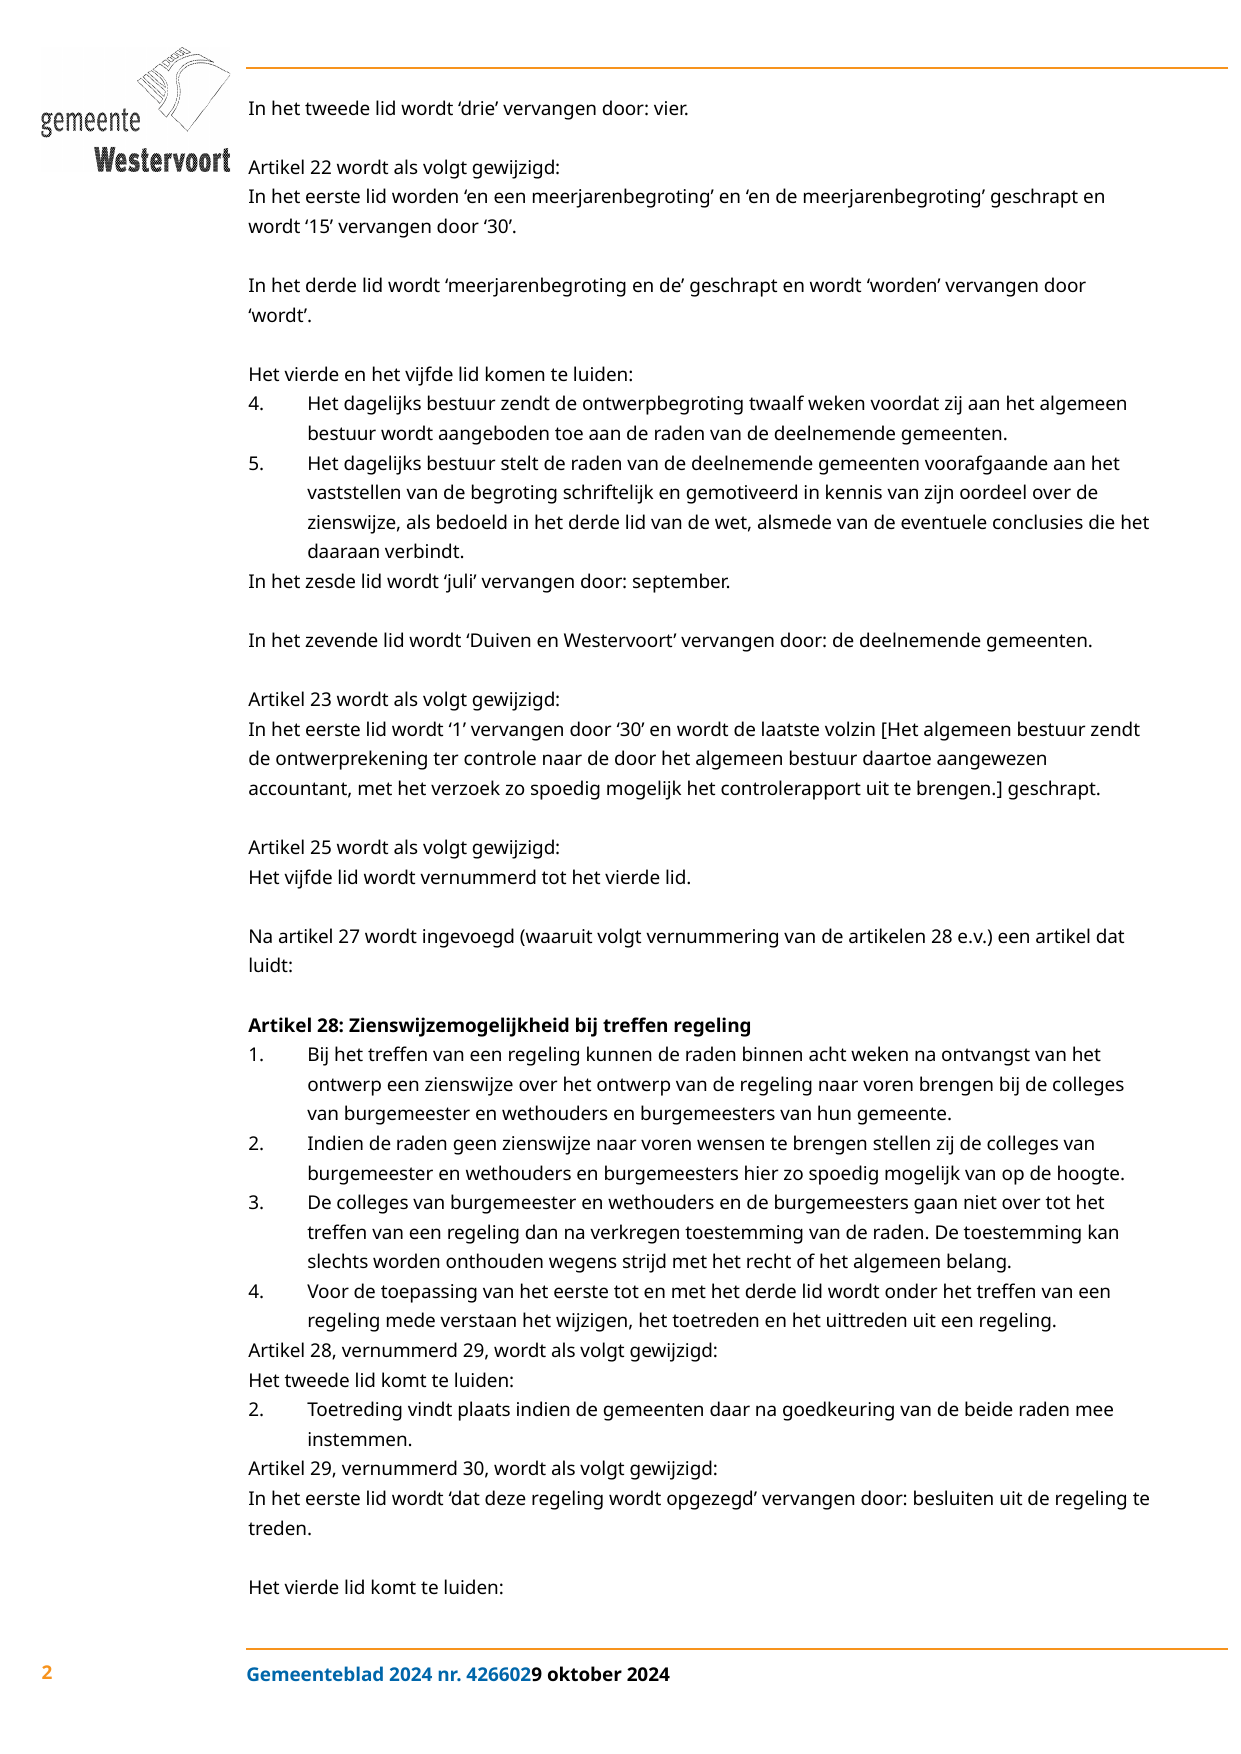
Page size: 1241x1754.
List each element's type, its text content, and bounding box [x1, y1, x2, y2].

text Na artikel 27 wordt ingevoegd (waaruit volgt vernummering van de artikelen 28 e.v.) een artikel dat luidt: [248, 923, 1152, 978]
text In het eerste lid worden ‘en een meerjarenbegroting’ en ‘en de meerjarenbegroting’ geschrapt en wordt ‘15’ vervangen door ‘30’. [248, 183, 1152, 239]
text In het zevende lid wordt ‘Duiven en Westervoort’ vervangen door: de deelnemende gemeenten. [248, 627, 1152, 653]
text Het vierde en het vijfde lid komen te luiden: [248, 361, 1152, 387]
text Het vierde lid komt te luiden: [248, 1574, 1152, 1600]
text Artikel 29, vernummerd 30, wordt als volgt gewijzigd: [248, 1456, 1152, 1481]
text In het eerste lid wordt ‘dat deze regeling wordt opgezegd’ vervangen door: besluiten uit de regeling te treden. [248, 1485, 1152, 1541]
picture [41, 47, 231, 172]
list Het dagelijks bestuur stelt de raden van de deelnemende gemeenten voorafgaande aan het vaststellen van de begroting schriftelijk en gemotiveerd in kennis van zijn oordeel over de zienswijze, als bedoeld in het derde lid van de wet, alsmede van de eventuele conclusies die het daaraan verbindt. [248, 450, 1152, 564]
list Voor de toepassing van het eerste tot en met het derde lid wordt onder het treffen van een regeling mede verstaan het wijzigen, het toetreden en het uittreden uit een regeling. [248, 1278, 1152, 1333]
list Toetreding vindt plaats indien de gemeenten daar na goedkeuring van de beide raden mee instemmen. [248, 1396, 1152, 1452]
text Artikel 28, vernummerd 29, wordt als volgt gewijzigd: [248, 1337, 1152, 1363]
list De colleges van burgemeester en wethouders en de burgemeesters gaan niet over tot het treffen van een regeling dan na verkregen toestemming van de raden. De toestemming kan slechts worden onthouden wegens strijd met het recht of het algemeen belang. [248, 1189, 1152, 1274]
text In het zesde lid wordt ‘juli’ vervangen door: september. [248, 568, 1152, 594]
list Het dagelijks bestuur zendt de ontwerpbegroting twaalf weken voordat zij aan het algemeen bestuur wordt aangeboden toe aan de raden van de deelnemende gemeenten. [248, 391, 1152, 446]
text In het eerste lid wordt ‘1’ vervangen door ‘30’ en wordt de laatste volzin [Het algemeen bestuur zendt de ontwerprekening ter controle naar de door het algemeen bestuur daartoe aangewezen accountant, met het verzoek zo spoedig mogelijk het controlerapport uit te brengen.] geschrapt. [248, 716, 1152, 801]
text In het derde lid wordt ‘meerjarenbegroting en de’ geschrapt en wordt ‘worden’ vervangen door ‘wordt’. [248, 272, 1152, 328]
text In het tweede lid wordt ‘drie’ vervangen door: vier. [248, 95, 1152, 121]
text Het tweede lid komt te luiden: [248, 1367, 1152, 1393]
text Artikel 23 wordt als volgt gewijzigd: [248, 686, 1152, 712]
text Artikel 22 wordt als volgt gewijzigd: [248, 154, 1152, 180]
list Bij het treffen van een regeling kunnen de raden binnen acht weken na ontvangst van het ontwerp een zienswijze over het ontwerp van de regeling naar voren brengen bij de colleges van burgemeester en wethouders en burgemeesters van hun gemeente. [248, 1041, 1152, 1126]
text Het vijfde lid wordt vernummerd tot het vierde lid. [248, 864, 1152, 890]
text Artikel 25 wordt als volgt gewijzigd: [248, 834, 1152, 860]
text Artikel 28: Zienswijzemogelijkheid bij treffen regeling [248, 1012, 1152, 1038]
list Indien de raden geen zienswijze naar voren wensen te brengen stellen zij de colleges van burgemeester en wethouders en burgemeesters hier zo spoedig mogelijk van op de hoogte. [248, 1130, 1152, 1186]
